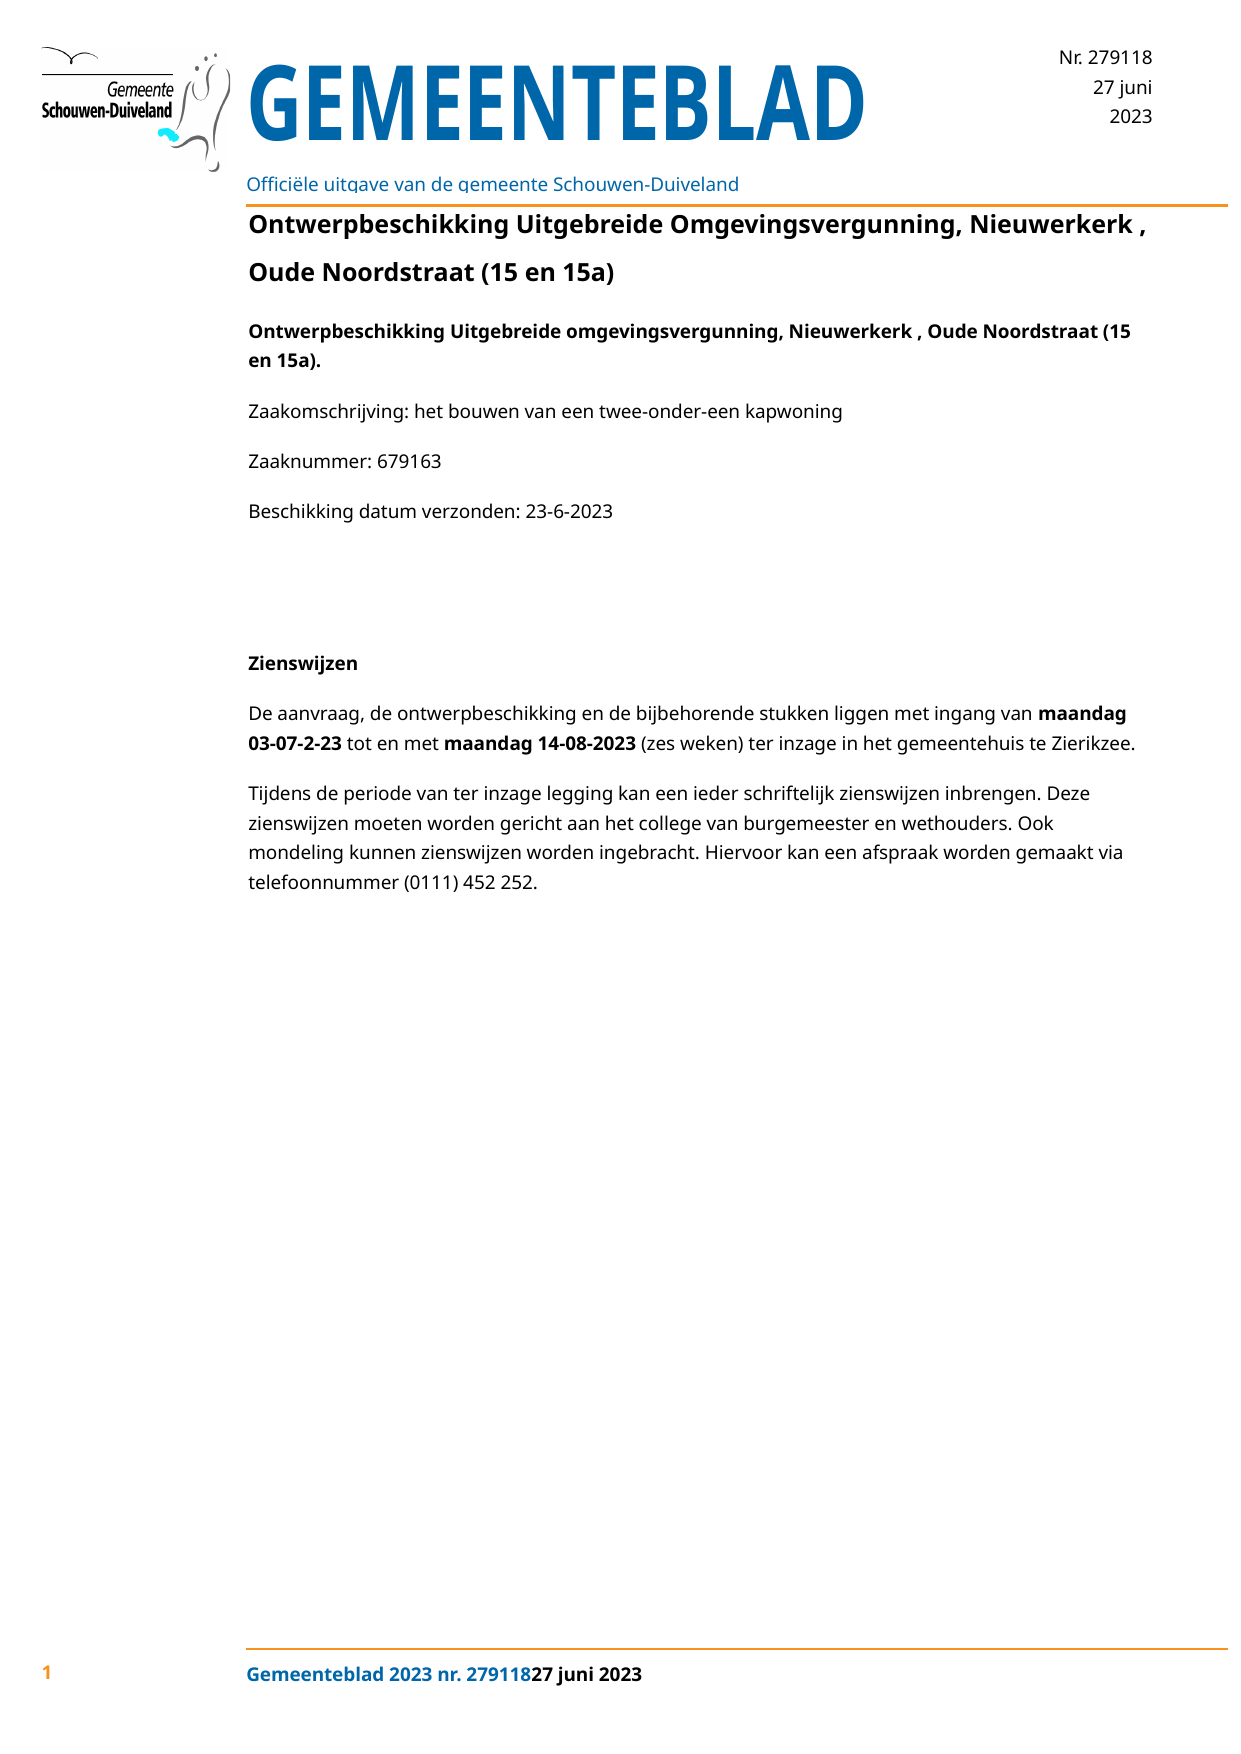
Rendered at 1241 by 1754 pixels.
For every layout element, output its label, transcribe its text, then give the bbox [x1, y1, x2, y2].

text Zienswijzen [248, 650, 1152, 676]
text Zaaknummer: 679163 [248, 448, 1152, 474]
picture [41, 47, 231, 172]
text Tijdens de periode van ter inzage legging kan een ieder schriftelijk zienswijzen inbrengen. Deze zienswijzen moeten worden gericht aan het college van burgemeester en wethouders. Ook mondeling kunnen zienswijzen worden ingebracht. Hiervoor kan een afspraak worden gemaakt via telefoonnummer (0111) 452 252. [248, 780, 1152, 895]
text De aanvraag, de ontwerpbeschikking en de bijbehorende stukken liggen met ingang van maandag 03-07-2-23 tot en met maandag 14-08-2023 (zes weken) ter inzage in het gemeentehuis te Zierikzee. [248, 700, 1152, 756]
text Ontwerpbeschikking Uitgebreide Omgevingsvergunning, Nieuwerkerk , Oude Noordstraat (15 en 15a) [248, 207, 1152, 288]
text Ontwerpbeschikking Uitgebreide omgevingsvergunning, Nieuwerkerk , Oude Noordstraat (15 en 15a). [248, 318, 1152, 373]
text Beschikking datum verzonden: 23-6-2023 [248, 499, 1152, 524]
text Zaakomschrijving: het bouwen van een twee-onder-een kapwoning [248, 398, 1152, 424]
